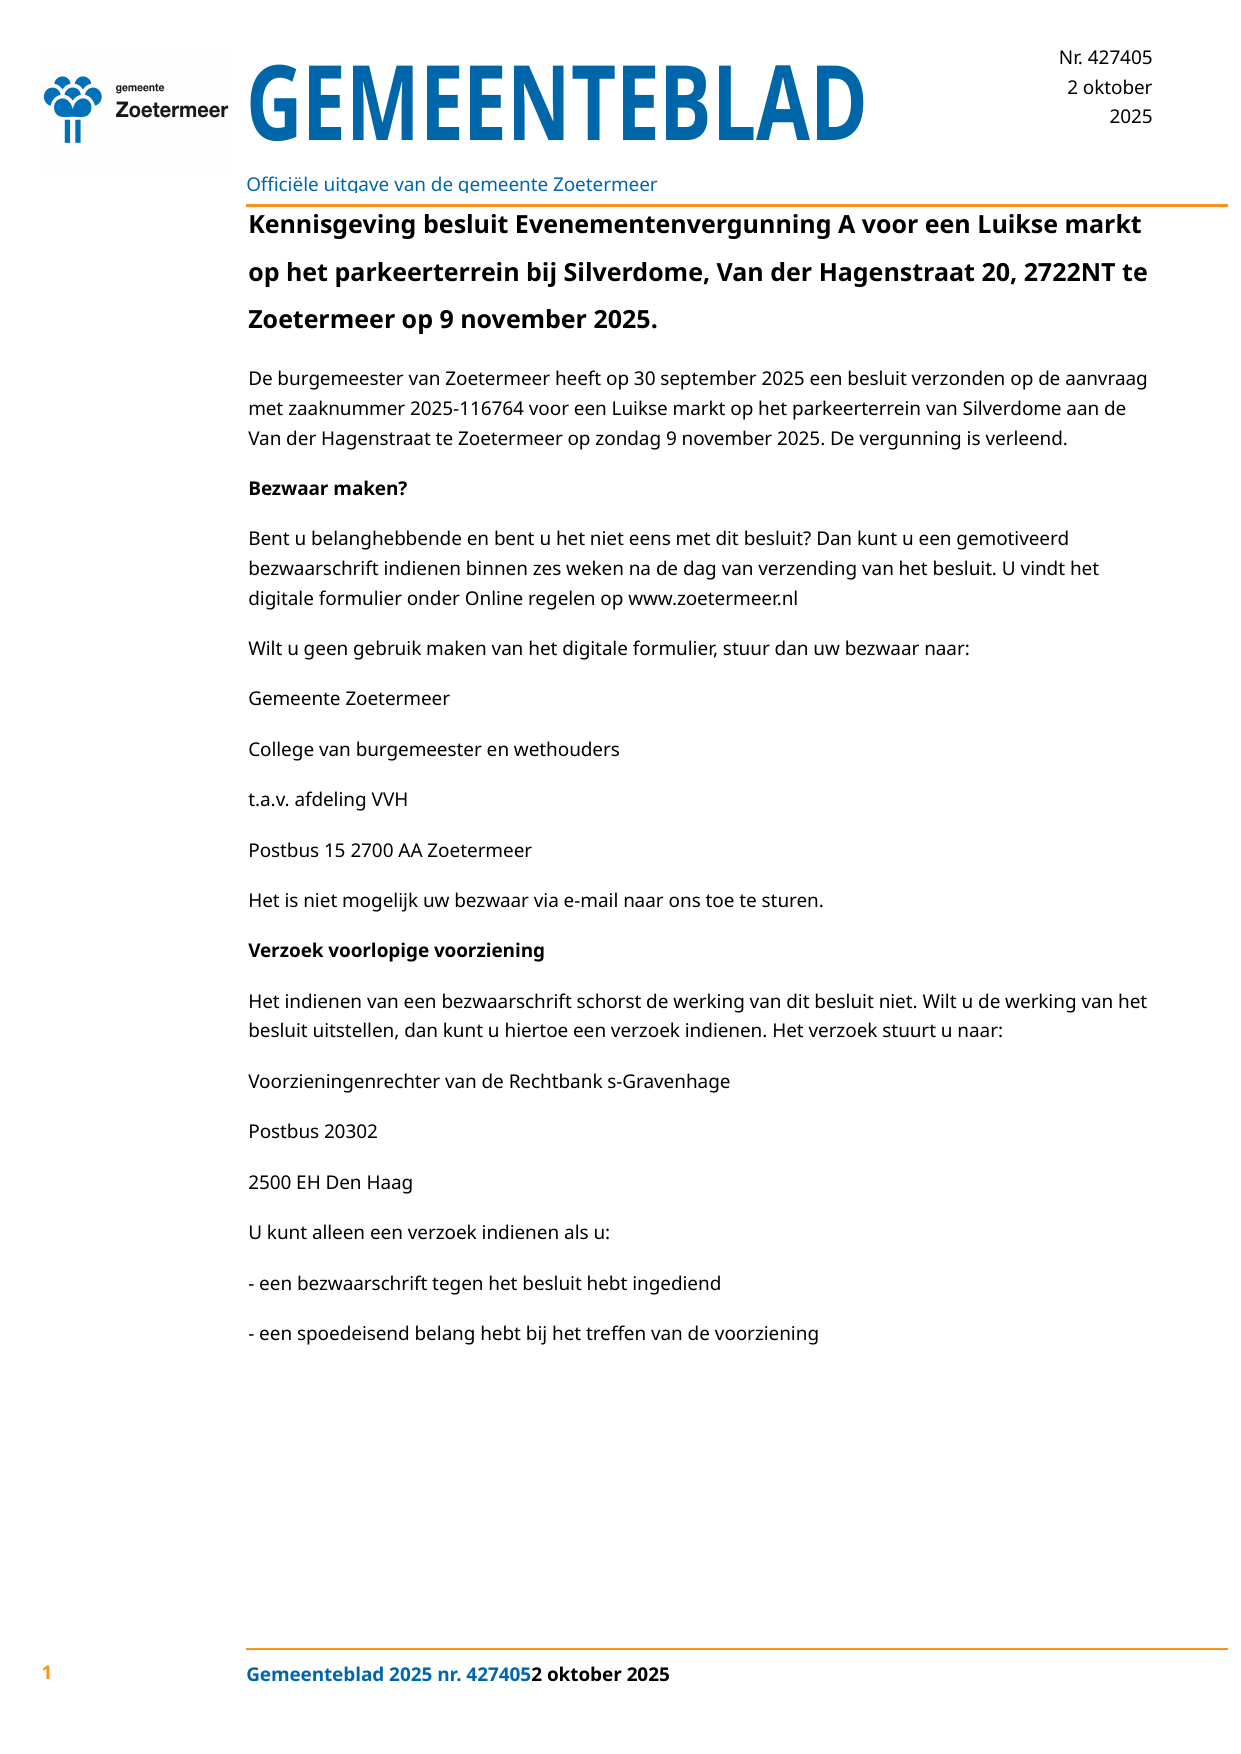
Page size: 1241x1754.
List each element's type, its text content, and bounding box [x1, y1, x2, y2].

text Voorzieningenrechter van de Rechtbank s-Gravenhage [248, 1068, 1152, 1094]
text Postbus 20302 [248, 1118, 1152, 1144]
picture [41, 47, 231, 172]
text Kennisgeving besluit Evenementenvergunning A voor een Luikse markt op het parkeerterrein bij Silverdome, Van der Hagenstraat 20, 2722NT te Zoetermeer op 9 november 2025. [248, 207, 1152, 336]
text - een spoedeisend belang hebt bij het treffen van de voorziening [248, 1320, 1152, 1346]
text Bent u belanghebbende en bent u het niet eens met dit besluit? Dan kunt u een gemotiveerd bezwaarschrift indienen binnen zes weken na de dag van verzending van het besluit. U vindt het digitale formulier onder Online regelen op www.zoetermeer.nl [248, 526, 1152, 610]
text 2500 EH Den Haag [248, 1169, 1152, 1194]
text College van burgemeester en wethouders [248, 736, 1152, 762]
text Gemeente Zoetermeer [248, 686, 1152, 711]
text Wilt u geen gebruik maken van het digitale formulier, stuur dan uw bezwaar naar: [248, 635, 1152, 661]
text Het indienen van een bezwaarschrift schorst de werking van dit besluit niet. Wilt u de werking van het besluit uitstellen, dan kunt u hiertoe een verzoek indienen. Het verzoek stuurt u naar: [248, 988, 1152, 1043]
text Verzoek voorlopige voorziening [248, 938, 1152, 963]
text De burgemeester van Zoetermeer heeft op 30 september 2025 een besluit verzonden op de aanvraag met zaaknummer 2025-116764 voor een Luikse markt op het parkeerterrein van Silverdome aan de Van der Hagenstraat te Zoetermeer op zondag 9 november 2025. De vergunning is verleend. [248, 366, 1152, 450]
text t.a.v. afdeling VVH [248, 786, 1152, 812]
text Postbus 15 2700 AA Zoetermeer [248, 837, 1152, 862]
text - een bezwaarschrift tegen het besluit hebt ingediend [248, 1270, 1152, 1295]
text U kunt alleen een verzoek indienen als u: [248, 1219, 1152, 1245]
text Bezwaar maken? [248, 475, 1152, 501]
text Het is niet mogelijk uw bezwaar via e-mail naar ons toe te sturen. [248, 887, 1152, 913]
